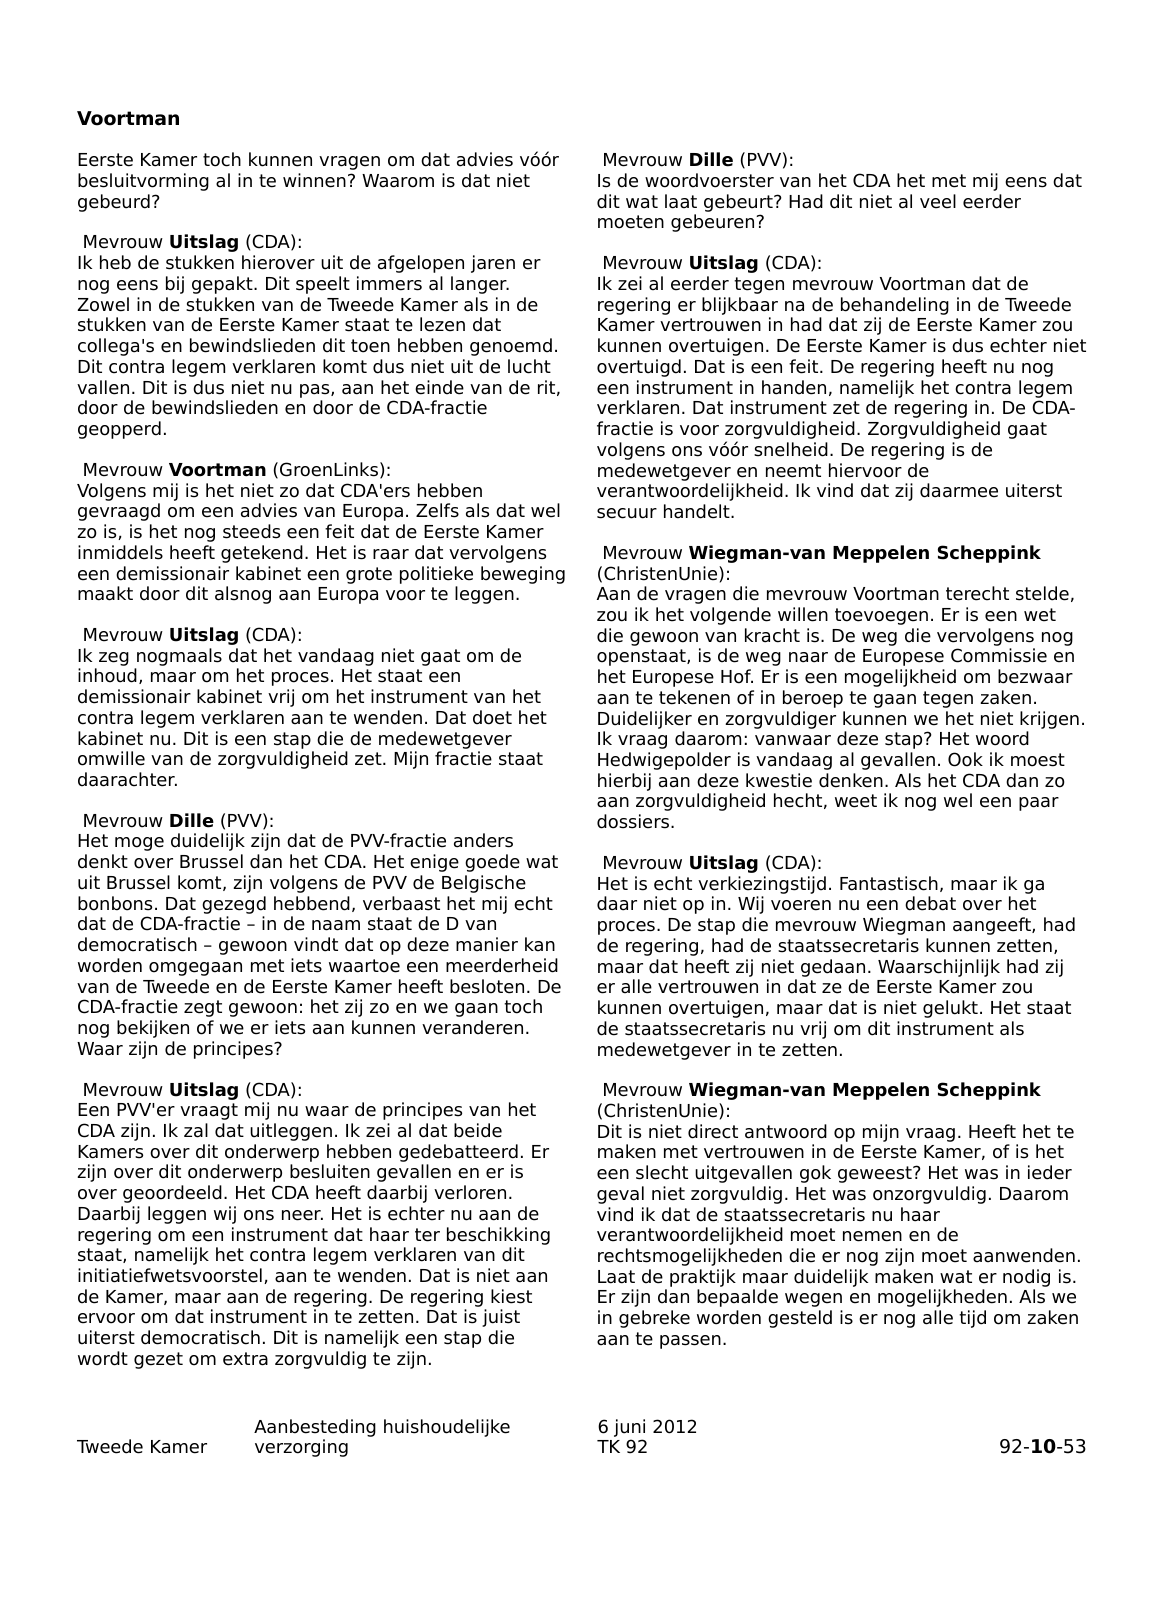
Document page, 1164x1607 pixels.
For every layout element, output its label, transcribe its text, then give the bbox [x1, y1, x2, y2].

text Dit is niet direct antwoord op mijn vraag. Heeft het te maken met vertrouwen in de Eerste Kamer, of is het een slecht uitgevallen gok geweest? Het was in ieder geval niet zorgvuldig. Het was onzorgvuldig. Daarom vind ik dat de staatssecretaris nu haar verantwoordelijkheid moet nemen en de rechtsmogelijkheden die er nog zijn moet aanwenden. Laat de praktijk maar duidelijk maken wat er nodig is. Er zijn dan bepaalde wegen en mogelijkheden. Als we in gebreke worden gesteld is er nog alle tijd om zaken aan te passen. [596, 1122, 1087, 1349]
text Mevrouw Uitslag (CDA): [77, 1079, 567, 1100]
text Het is echt verkiezingstijd. Fantastisch, maar ik ga daar niet op in. Wij voeren nu een debat over het proces. De stap die mevrouw Wiegman aangeeft, had de regering, had de staatssecretaris kunnen zetten, maar dat heeft zij niet gedaan. Waarschijnlijk had zij er alle vertrouwen in dat ze de Eerste Kamer zou kunnen overtuigen, maar dat is niet gelukt. Het staat de staatssecretaris nu vrij om dit instrument als medewetgever in te zetten. [596, 873, 1087, 1060]
text Mevrouw Wiegman-van Meppelen Scheppink (ChristenUnie): [596, 1080, 1087, 1122]
text Mevrouw Voortman (GroenLinks): [77, 460, 567, 480]
text Mevrouw Uitslag (CDA): [77, 625, 567, 646]
text Eerste Kamer toch kunnen vragen om dat advies vóór besluitvorming al in te winnen? Waarom is dat niet gebeurd? [77, 150, 567, 212]
text Mevrouw Uitslag (CDA): [77, 232, 567, 253]
text Ik heb de stukken hierover uit de afgelopen jaren er nog eens bij gepakt. Dit speelt immers al langer. Zowel in de stukken van de Tweede Kamer als in de stukken van de Eerste Kamer staat te lezen dat collega's en bewindslieden dit toen hebben genoemd. Dit contra legem verklaren komt dus niet uit de lucht vallen. Dit is dus niet nu pas, aan het einde van de rit, door de bewindslieden en door de CDA-fractie geopperd. [77, 253, 567, 440]
text Mevrouw Wiegman-van Meppelen Scheppink (ChristenUnie): [596, 543, 1087, 584]
text Mevrouw Uitslag (CDA): [596, 853, 1087, 873]
text Mevrouw Dille (PVV): [596, 150, 1087, 171]
text Mevrouw Dille (PVV): [77, 811, 567, 831]
text Ik zei al eerder tegen mevrouw Voortman dat de regering er blijkbaar na de behandeling in de Tweede Kamer vertrouwen in had dat zij de Eerste Kamer zou kunnen overtuigen. De Eerste Kamer is dus echter niet overtuigd. Dat is een feit. De regering heeft nu nog een instrument in handen, namelijk het contra legem verklaren. Dat instrument zet de regering in. De CDA-fractie is voor zorgvuldigheid. Zorgvuldigheid gaat volgens ons vóór snelheid. De regering is de medewetgever en neemt hiervoor de verantwoordelijkheid. Ik vind dat zij daarmee uiterst secuur handelt. [596, 274, 1087, 523]
text Aan de vragen die mevrouw Voortman terecht stelde, zou ik het volgende willen toevoegen. Er is een wet die gewoon van kracht is. De weg die vervolgens nog openstaat, is de weg naar de Europese Commissie en het Europese Hof. Er is een mogelijkheid om bezwaar aan te tekenen of in beroep te gaan tegen zaken. Duidelijker en zorgvuldiger kunnen we het niet krijgen. Ik vraag daarom: vanwaar deze stap? Het woord Hedwigepolder is vandaag al gevallen. Ook ik moest hierbij aan deze kwestie denken. Als het CDA dan zo aan zorgvuldigheid hecht, weet ik nog wel een paar dossiers. [596, 584, 1087, 833]
text Is de woordvoerster van het CDA het met mij eens dat dit wat laat gebeurt? Had dit niet al veel eerder moeten gebeuren? [596, 171, 1087, 233]
text Ik zeg nogmaals dat het vandaag niet gaat om de inhoud, maar om het proces. Het staat een demissionair kabinet vrij om het instrument van het contra legem verklaren aan te wenden. Dat doet het kabinet nu. Dit is een stap die de medewetgever omwille van de zorgvuldigheid zet. Mijn fractie staat daarachter. [77, 646, 567, 791]
text Het moge duidelijk zijn dat de PVV-fractie anders denkt over Brussel dan het CDA. Het enige goede wat uit Brussel komt, zijn volgens de PVV de Belgische bonbons. Dat gezegd hebbend, verbaast het mij echt dat de CDA-fractie – in de naam staat de D van democratisch – gewoon vindt dat op deze manier kan worden omgegaan met iets waartoe een meerderheid van de Tweede en de Eerste Kamer heeft besloten. De CDA-fractie zegt gewoon: het zij zo en we gaan toch nog bekijken of we er iets aan kunnen veranderen. Waar zijn de principes? [77, 831, 567, 1059]
text Mevrouw Uitslag (CDA): [596, 253, 1087, 274]
text Volgens mij is het niet zo dat CDA'ers hebben gevraagd om een advies van Europa. Zelfs als dat wel zo is, is het nog steeds een feit dat de Eerste Kamer inmiddels heeft getekend. Het is raar dat vervolgens een demissionair kabinet een grote politieke beweging maakt door dit alsnog aan Europa voor te leggen. [77, 480, 567, 605]
text Een PVV'er vraagt mij nu waar de principes van het CDA zijn. Ik zal dat uitleggen. Ik zei al dat beide Kamers over dit onderwerp hebben gedebatteerd. Er zijn over dit onderwerp besluiten gevallen en er is over geoordeeld. Het CDA heeft daarbij verloren. Daarbij leggen wij ons neer. Het is echter nu aan de regering om een instrument dat haar ter beschikking staat, namelijk het contra legem verklaren van dit initiatiefwetsvoorstel, aan te wenden. Dat is niet aan de Kamer, maar aan de regering. De regering kiest ervoor om dat instrument in te zetten. Dat is juist uiterst democratisch. Dit is namelijk een stap die wordt gezet om extra zorgvuldig te zijn. [77, 1100, 567, 1369]
